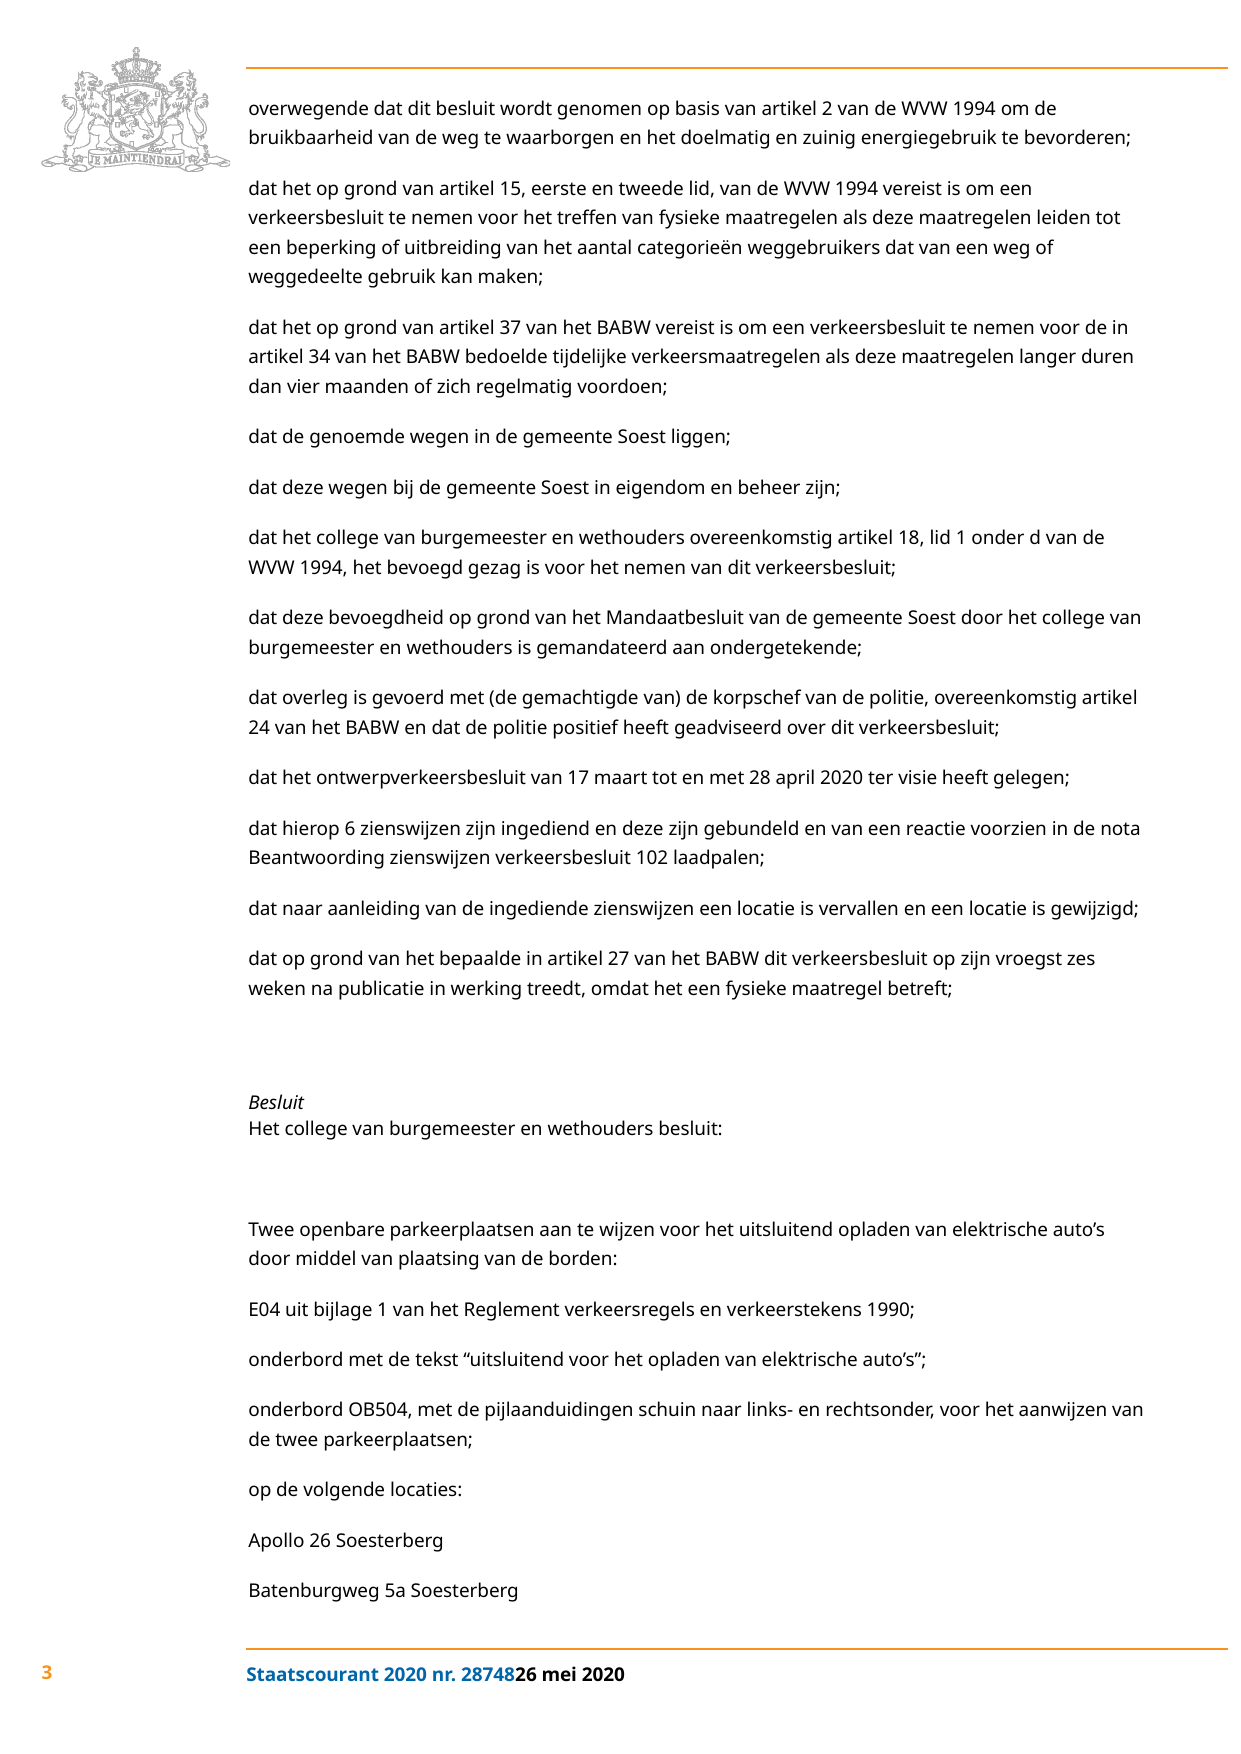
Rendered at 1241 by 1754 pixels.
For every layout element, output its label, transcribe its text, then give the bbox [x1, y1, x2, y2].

text Twee openbare parkeerplaatsen aan te wijzen voor het uitsluitend opladen van elektrische auto’s door middel van plaatsing van de borden: [248, 1216, 1152, 1271]
text Het college van burgemeester en wethouders besluit: [248, 1115, 1152, 1141]
text dat het college van burgemeester en wethouders overeenkomstig artikel 18, lid 1 onder d van de WVW 1994, het bevoegd gezag is voor het nemen van dit verkeersbesluit; [248, 524, 1152, 580]
text Batenburgweg 5a Soesterberg [248, 1577, 1152, 1603]
text op de volgende locaties: [248, 1477, 1152, 1502]
text dat het op grond van artikel 15, eerste en tweede lid, van de WVW 1994 vereist is om een verkeersbesluit te nemen voor het treffen van fysieke maatregelen als deze maatregelen leiden tot een beperking of uitbreiding van het aantal categorieën weggebruikers dat van een weg of weggedeelte gebruik kan maken; [248, 175, 1152, 289]
text dat deze wegen bij de gemeente Soest in eigendom en beheer zijn; [248, 474, 1152, 500]
text onderbord met de tekst “uitsluitend voor het opladen van elektrische auto’s”; [248, 1346, 1152, 1372]
text onderbord OB504, met de pijlaanduidingen schuin naar links- en rechtsonder, voor het aanwijzen van de twee parkeerplaatsen; [248, 1397, 1152, 1452]
text E04 uit bijlage 1 van het Reglement verkeersregels en verkeerstekens 1990; [248, 1296, 1152, 1321]
text dat op grond van het bepaalde in artikel 27 van het BABW dit verkeersbesluit op zijn vroegst zes weken na publicatie in werking treedt, omdat het een fysieke maatregel betreft; [248, 945, 1152, 1001]
text dat de genoemde wegen in de gemeente Soest liggen; [248, 423, 1152, 449]
text overwegende dat dit besluit wordt genomen op basis van artikel 2 van de WVW 1994 om de bruikbaarheid van de weg te waarborgen en het doelmatig en zuinig energiegebruik te bevorderen; [248, 95, 1152, 150]
text dat het op grond van artikel 37 van het BABW vereist is om een verkeersbesluit te nemen voor de in artikel 34 van het BABW bedoelde tijdelijke verkeersmaatregelen als deze maatregelen langer duren dan vier maanden of zich regelmatig voordoen; [248, 314, 1152, 399]
picture [41, 47, 231, 172]
text dat hierop 6 zienswijzen zijn ingediend en deze zijn gebundeld en van een reactie voorzien in de nota Beantwoording zienswijzen verkeersbesluit 102 laadpalen; [248, 815, 1152, 870]
text Besluit [248, 1089, 1152, 1115]
text dat deze bevoegdheid op grond van het Mandaatbesluit van de gemeente Soest door het college van burgemeester en wethouders is gemandateerd aan ondergetekende; [248, 604, 1152, 660]
text Apollo 26 Soesterberg [248, 1527, 1152, 1553]
text dat het ontwerpverkeersbesluit van 17 maart tot en met 28 april 2020 ter visie heeft gelegen; [248, 764, 1152, 790]
text dat naar aanleiding van de ingediende zienswijzen een locatie is vervallen en een locatie is gewijzigd; [248, 895, 1152, 921]
text dat overleg is gevoerd met (de gemachtigde van) de korpschef van de politie, overeenkomstig artikel 24 van het BABW en dat de politie positief heeft geadviseerd over dit verkeersbesluit; [248, 684, 1152, 740]
